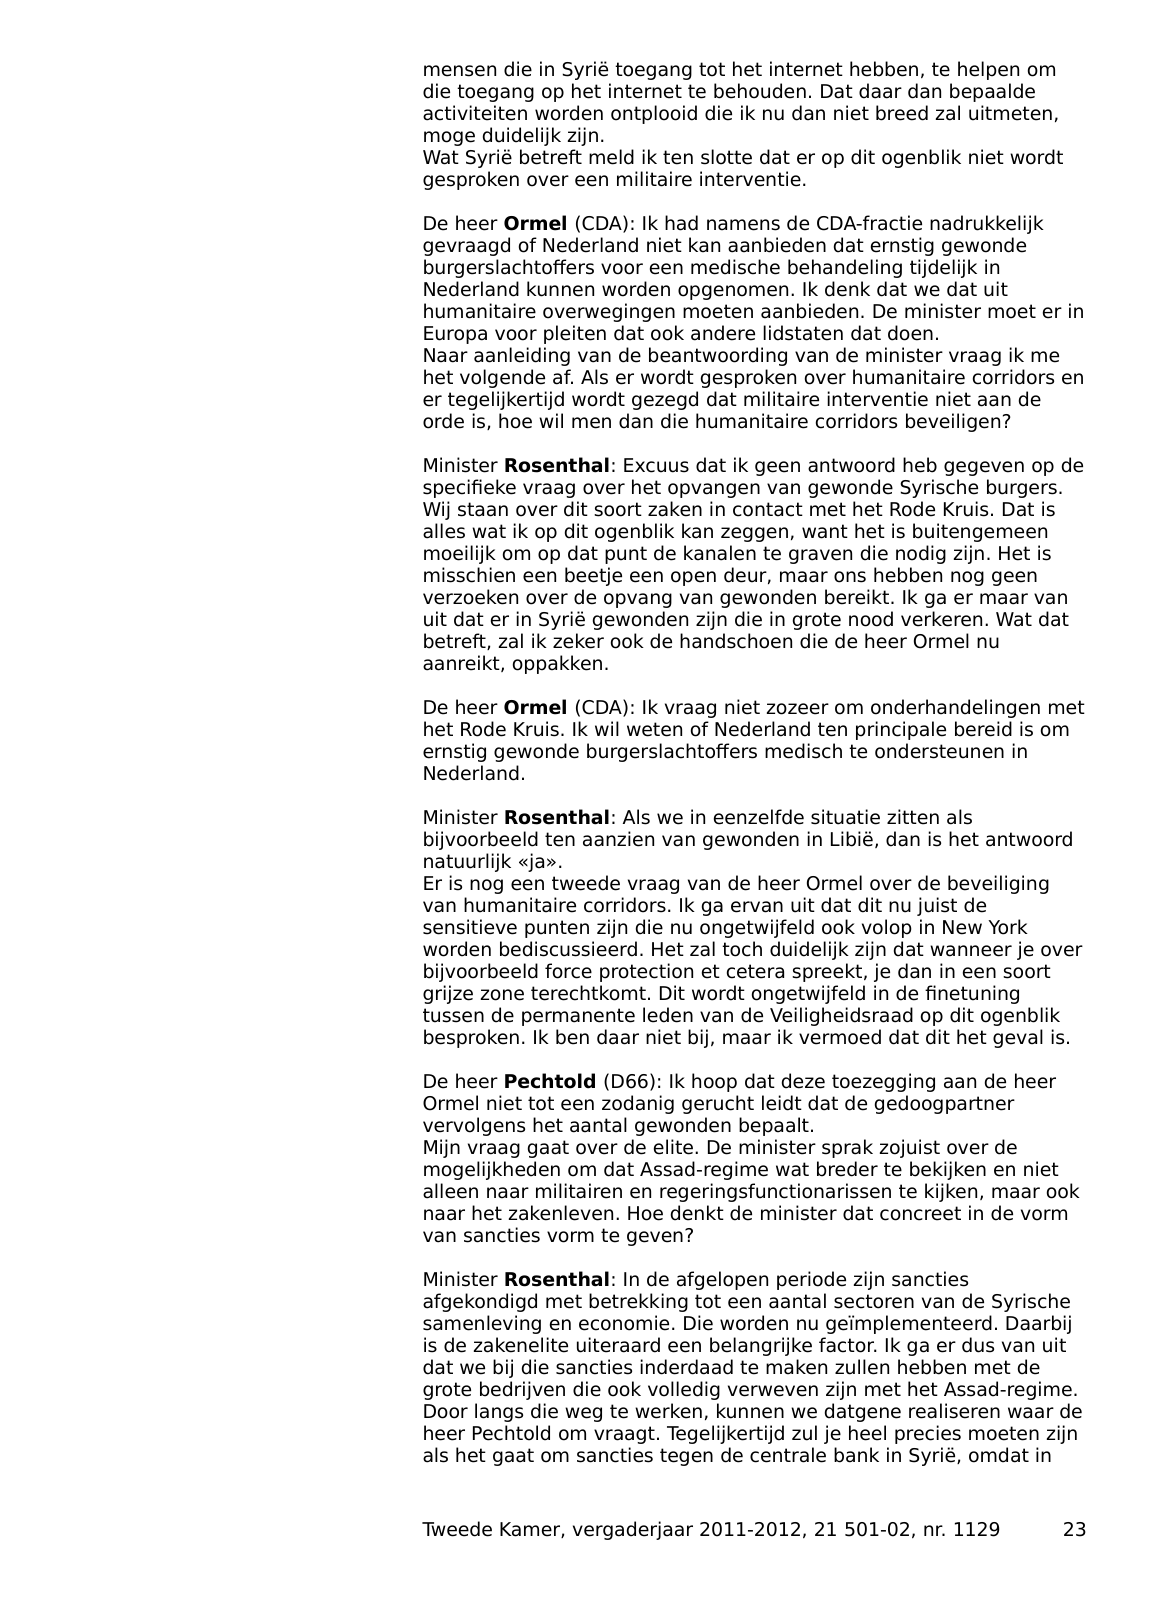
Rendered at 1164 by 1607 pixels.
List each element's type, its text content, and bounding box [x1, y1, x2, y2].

text De heer Ormel (CDA): Ik had namens de CDA-fractie nadrukkelijk gevraagd of Nederland niet kan aanbieden dat ernstig gewonde burgerslachtoffers voor een medische behandeling tijdelijk in Nederland kunnen worden opgenomen. Ik denk dat we dat uit humanitaire overwegingen moeten aanbieden. De minister moet er in Europa voor pleiten dat ook andere lidstaten dat doen. [422, 213, 1087, 345]
text De heer Ormel (CDA): Ik vraag niet zozeer om onderhandelingen met het Rode Kruis. Ik wil weten of Nederland ten principale bereid is om ernstig gewonde burgerslachtoffers medisch te ondersteunen in Nederland. [422, 697, 1087, 785]
text Mijn vraag gaat over de elite. De minister sprak zojuist over de mogelijkheden om dat Assad-regime wat breder te bekijken en niet alleen naar militairen en regeringsfunctionarissen te kijken, maar ook naar het zakenleven. Hoe denkt de minister dat concreet in de vorm van sancties vorm te geven? [422, 1137, 1087, 1247]
text Er is nog een tweede vraag van de heer Ormel over de beveiliging van humanitaire corridors. Ik ga ervan uit dat dit nu juist de sensitieve punten zijn die nu ongetwijfeld ook volop in New York worden bediscussieerd. Het zal toch duidelijk zijn dat wanneer je over bijvoorbeeld force protection et cetera spreekt, je dan in een soort grijze zone terechtkomt. Dit wordt ongetwijfeld in de finetuning tussen de permanente leden van de Veiligheidsraad op dit ogenblik besproken. Ik ben daar niet bij, maar ik vermoed dat dit het geval is. [422, 873, 1087, 1049]
text Minister Rosenthal: Excuus dat ik geen antwoord heb gegeven op de specifieke vraag over het opvangen van gewonde Syrische burgers. Wij staan over dit soort zaken in contact met het Rode Kruis. Dat is alles wat ik op dit ogenblik kan zeggen, want het is buitengemeen moeilijk om op dat punt de kanalen te graven die nodig zijn. Het is misschien een beetje een open deur, maar ons hebben nog geen verzoeken over de opvang van gewonden bereikt. Ik ga er maar van uit dat er in Syrië gewonden zijn die in grote nood verkeren. Wat dat betreft, zal ik zeker ook de handschoen die de heer Ormel nu aanreikt, oppakken. [422, 455, 1087, 675]
text Wat Syrië betreft meld ik ten slotte dat er op dit ogenblik niet wordt gesproken over een militaire interventie. [422, 147, 1087, 191]
text mensen die in Syrië toegang tot het internet hebben, te helpen om die toegang op het internet te behouden. Dat daar dan bepaalde activiteiten worden ontplooid die ik nu dan niet breed zal uitmeten, moge duidelijk zijn. [422, 59, 1087, 147]
text Naar aanleiding van de beantwoording van de minister vraag ik me het volgende af. Als er wordt gesproken over humanitaire corridors en er tegelijkertijd wordt gezegd dat militaire interventie niet aan de orde is, hoe wil men dan die humanitaire corridors beveiligen? [422, 345, 1087, 433]
text Minister Rosenthal: Als we in eenzelfde situatie zitten als bijvoorbeeld ten aanzien van gewonden in Libië, dan is het antwoord natuurlijk «ja». [422, 807, 1087, 873]
text De heer Pechtold (D66): Ik hoop dat deze toezegging aan de heer Ormel niet tot een zodanig gerucht leidt dat de gedoogpartner vervolgens het aantal gewonden bepaalt. [422, 1071, 1087, 1137]
text Minister Rosenthal: In de afgelopen periode zijn sancties afgekondigd met betrekking tot een aantal sectoren van de Syrische samenleving en economie. Die worden nu geïmplementeerd. Daarbij is de zakenelite uiteraard een belangrijke factor. Ik ga er dus van uit dat we bij die sancties inderdaad te maken zullen hebben met de grote bedrijven die ook volledig verweven zijn met het Assad-regime. Door langs die weg te werken, kunnen we datgene realiseren waar de heer Pechtold om vraagt. Tegelijkertijd zul je heel precies moeten zijn als het gaat om sancties tegen de centrale bank in Syrië, omdat in [422, 1269, 1087, 1467]
